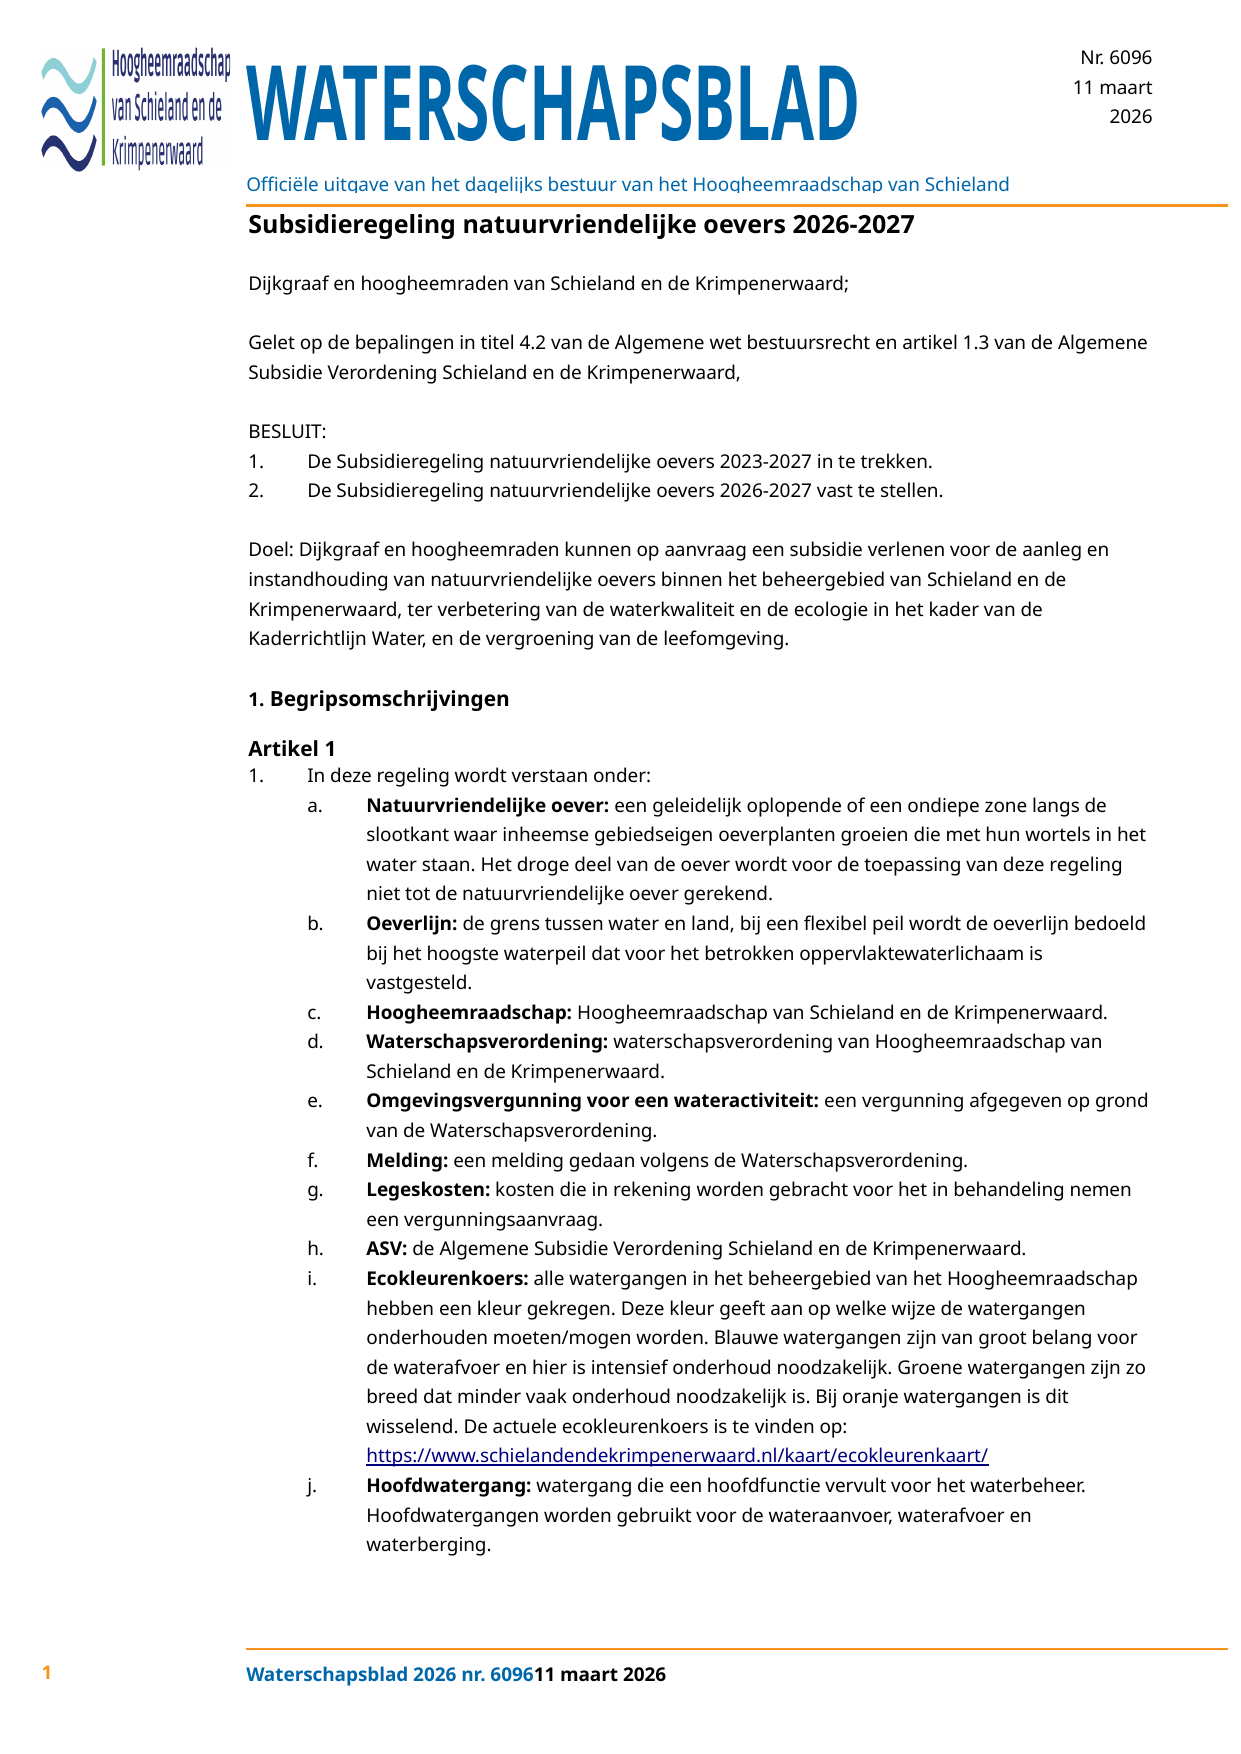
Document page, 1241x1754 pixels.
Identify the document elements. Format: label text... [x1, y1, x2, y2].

list De Subsidieregeling natuurvriendelijke oevers 2026-2027 vast te stellen. [248, 477, 1152, 503]
list Oeverlijn: de grens tussen water en land, bij een flexibel peil wordt de oeverlijn bedoeld bij het hoogste waterpeil dat voor het betrokken oppervlaktewaterlichaam is vastgesteld. [307, 910, 1152, 995]
text Doel: Dijkgraaf en hoogheemraden kunnen op aanvraag een subsidie verlenen voor de aanleg en instandhouding van natuurvriendelijke oevers binnen het beheergebied van Schieland en de Krimpenerwaard, ter verbetering van de waterkwaliteit en de ecologie in het kader van de Kaderrichtlijn Water, en de vergroening van de leefomgeving. [248, 537, 1152, 651]
list Melding: een melding gedaan volgens de Waterschapsverordening. [307, 1147, 1152, 1172]
text Artikel 1 [248, 734, 1152, 762]
text Subsidieregeling natuurvriendelijke oevers 2026-2027 [248, 207, 1152, 241]
list Legeskosten: kosten die in rekening worden gebracht voor het in behandeling nemen een vergunningsaanvraag. [307, 1176, 1152, 1232]
text 1. Begripsomschrijvingen [248, 684, 1152, 713]
list De Subsidieregeling natuurvriendelijke oevers 2023-2027 in te trekken. [248, 448, 1152, 473]
list Omgevingsvergunning voor een wateractiviteit: een vergunning afgegeven op grond van de Waterschapsverordening. [307, 1088, 1152, 1143]
text BESLUIT: [248, 418, 1152, 444]
list Hoofdwatergang: watergang die een hoofdfunctie vervult voor het waterbeheer. Hoofdwatergangen worden gebruikt voor de wateraanvoer, waterafvoer en waterberging. [307, 1472, 1152, 1557]
list In deze regeling wordt verstaan onder: [248, 762, 1152, 788]
list Hoogheemraadschap: Hoogheemraadschap van Schieland en de Krimpenerwaard. [307, 999, 1152, 1024]
picture [41, 47, 231, 172]
list Ecokleurenkoers: alle watergangen in het beheergebied van het Hoogheemraadschap hebben een kleur gekregen. Deze kleur geeft aan op welke wijze de watergangen onderhouden moeten/mogen worden. Blauwe watergangen zijn van groot belang voor de waterafvoer en hier is intensief onderhoud noodzakelijk. Groene watergangen zijn zo breed dat minder vaak onderhoud noodzakelijk is. Bij oranje watergangen is dit wisselend. De actuele ecokleurenkoers is te vinden op: https://www.schielandendekrimpenerwaard.nl/kaart/ecokleurenkaart/ [307, 1265, 1152, 1468]
list Waterschapsverordening: waterschapsverordening van Hoogheemraadschap van Schieland en de Krimpenerwaard. [307, 1028, 1152, 1084]
text Gelet op de bepalingen in titel 4.2 van de Algemene wet bestuursrecht en artikel 1.3 van de Algemene Subsidie Verordening Schieland en de Krimpenerwaard, [248, 329, 1152, 385]
list Natuurvriendelijke oever: een geleidelijk oplopende of een ondiepe zone langs de slootkant waar inheemse gebiedseigen oeverplanten groeien die met hun wortels in het water staan. Het droge deel van de oever wordt voor de toepassing van deze regeling niet tot de natuurvriendelijke oever gerekend. [307, 792, 1152, 906]
text Dijkgraaf en hoogheemraden van Schieland en de Krimpenerwaard; [248, 270, 1152, 296]
list ASV: de Algemene Subsidie Verordening Schieland en de Krimpenerwaard. [307, 1236, 1152, 1261]
